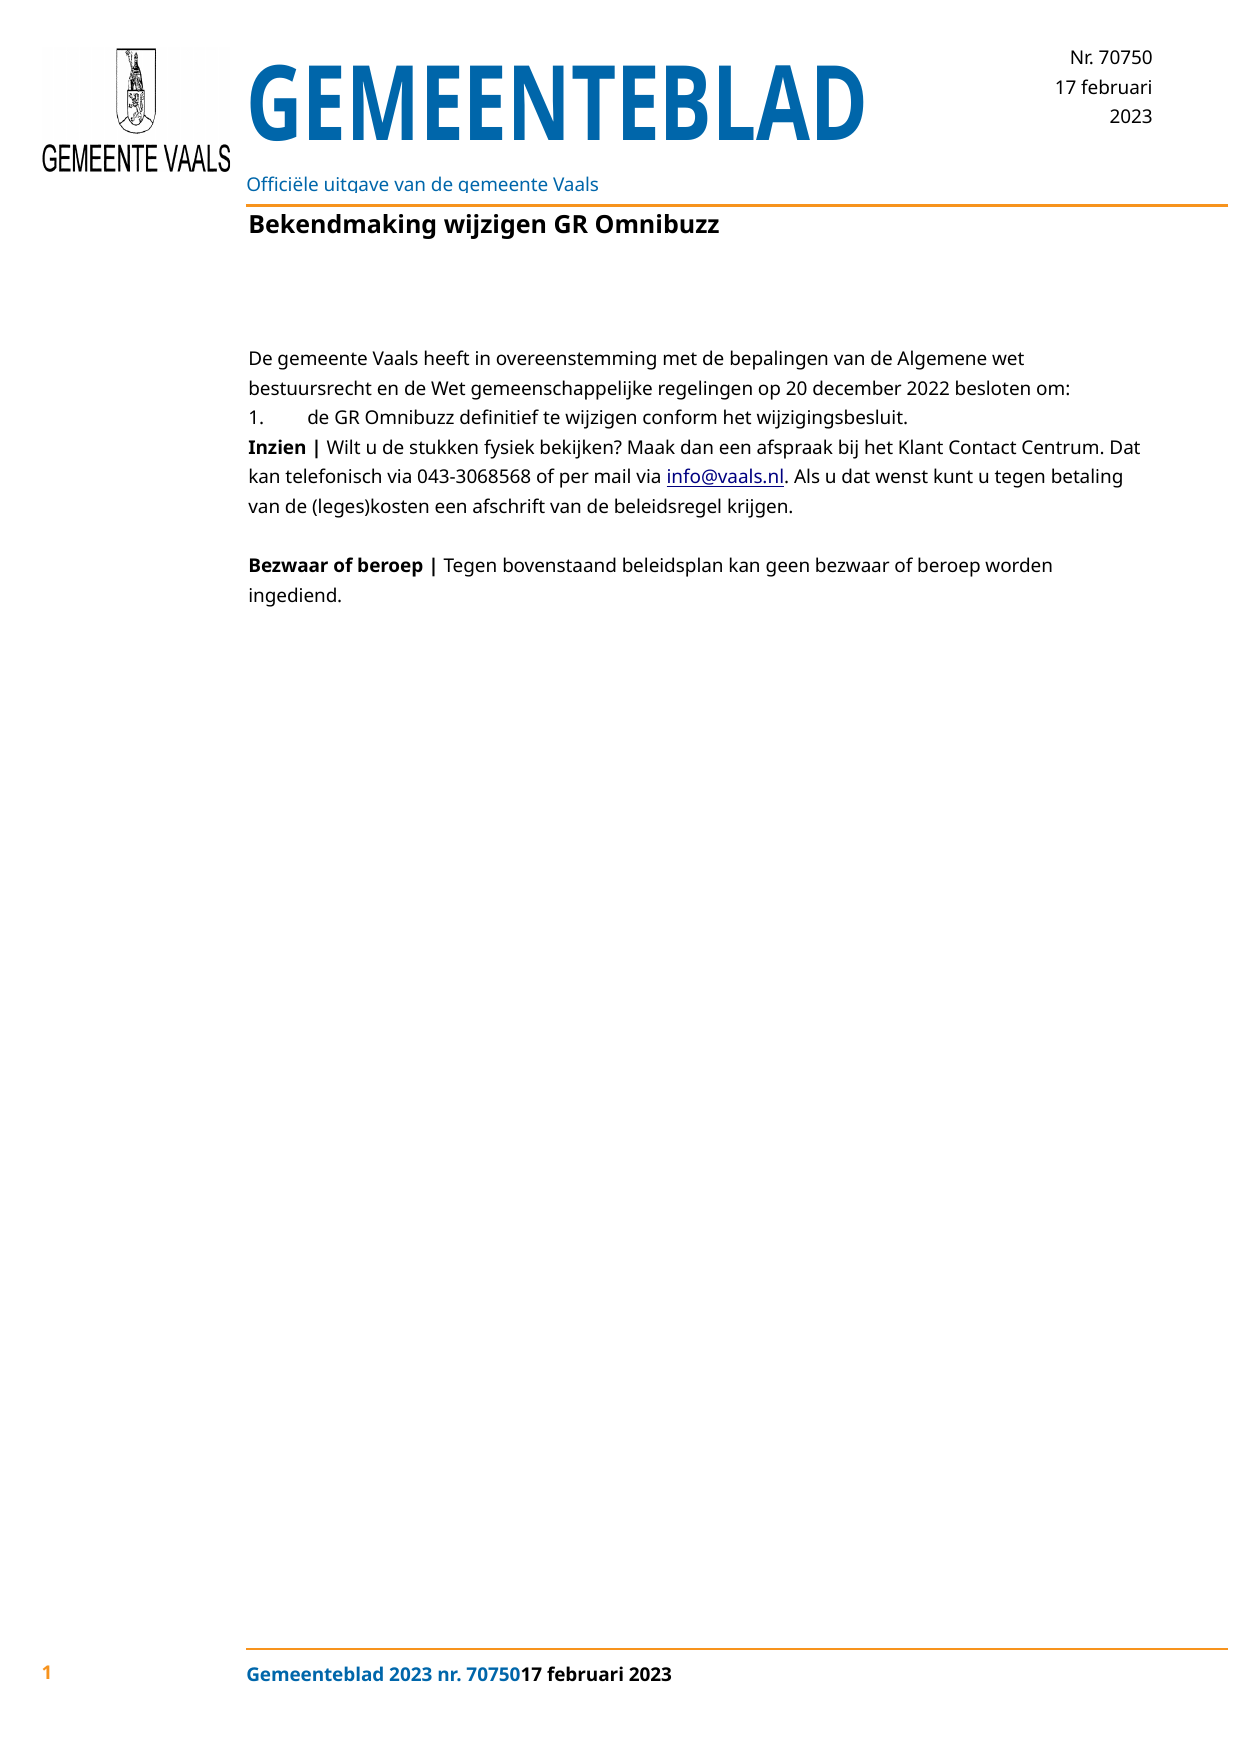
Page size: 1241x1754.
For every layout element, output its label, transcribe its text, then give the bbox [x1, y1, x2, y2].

list de GR Omnibuzz definitief te wijzigen conform het wijzigingsbesluit. [248, 404, 1152, 430]
text Inzien | Wilt u de stukken fysiek bekijken? Maak dan een afspraak bij het Klant Contact Centrum. Dat kan telefonisch via 043-3068568 of per mail via info@vaals.nl. Als u dat wenst kunt u tegen betaling van de (leges)kosten een afschrift van de beleidsregel krijgen. [248, 434, 1152, 519]
text Bekendmaking wijzigen GR Omnibuzz [248, 207, 1152, 241]
text Bezwaar of beroep | Tegen bovenstaand beleidsplan kan geen bezwaar of beroep worden ingediend. [248, 552, 1152, 608]
text De gemeente Vaals heeft in overeenstemming met de bepalingen van de Algemene wet bestuursrecht en de Wet gemeenschappelijke regelingen op 20 december 2022 besloten om: [248, 345, 1152, 401]
picture [41, 47, 231, 172]
